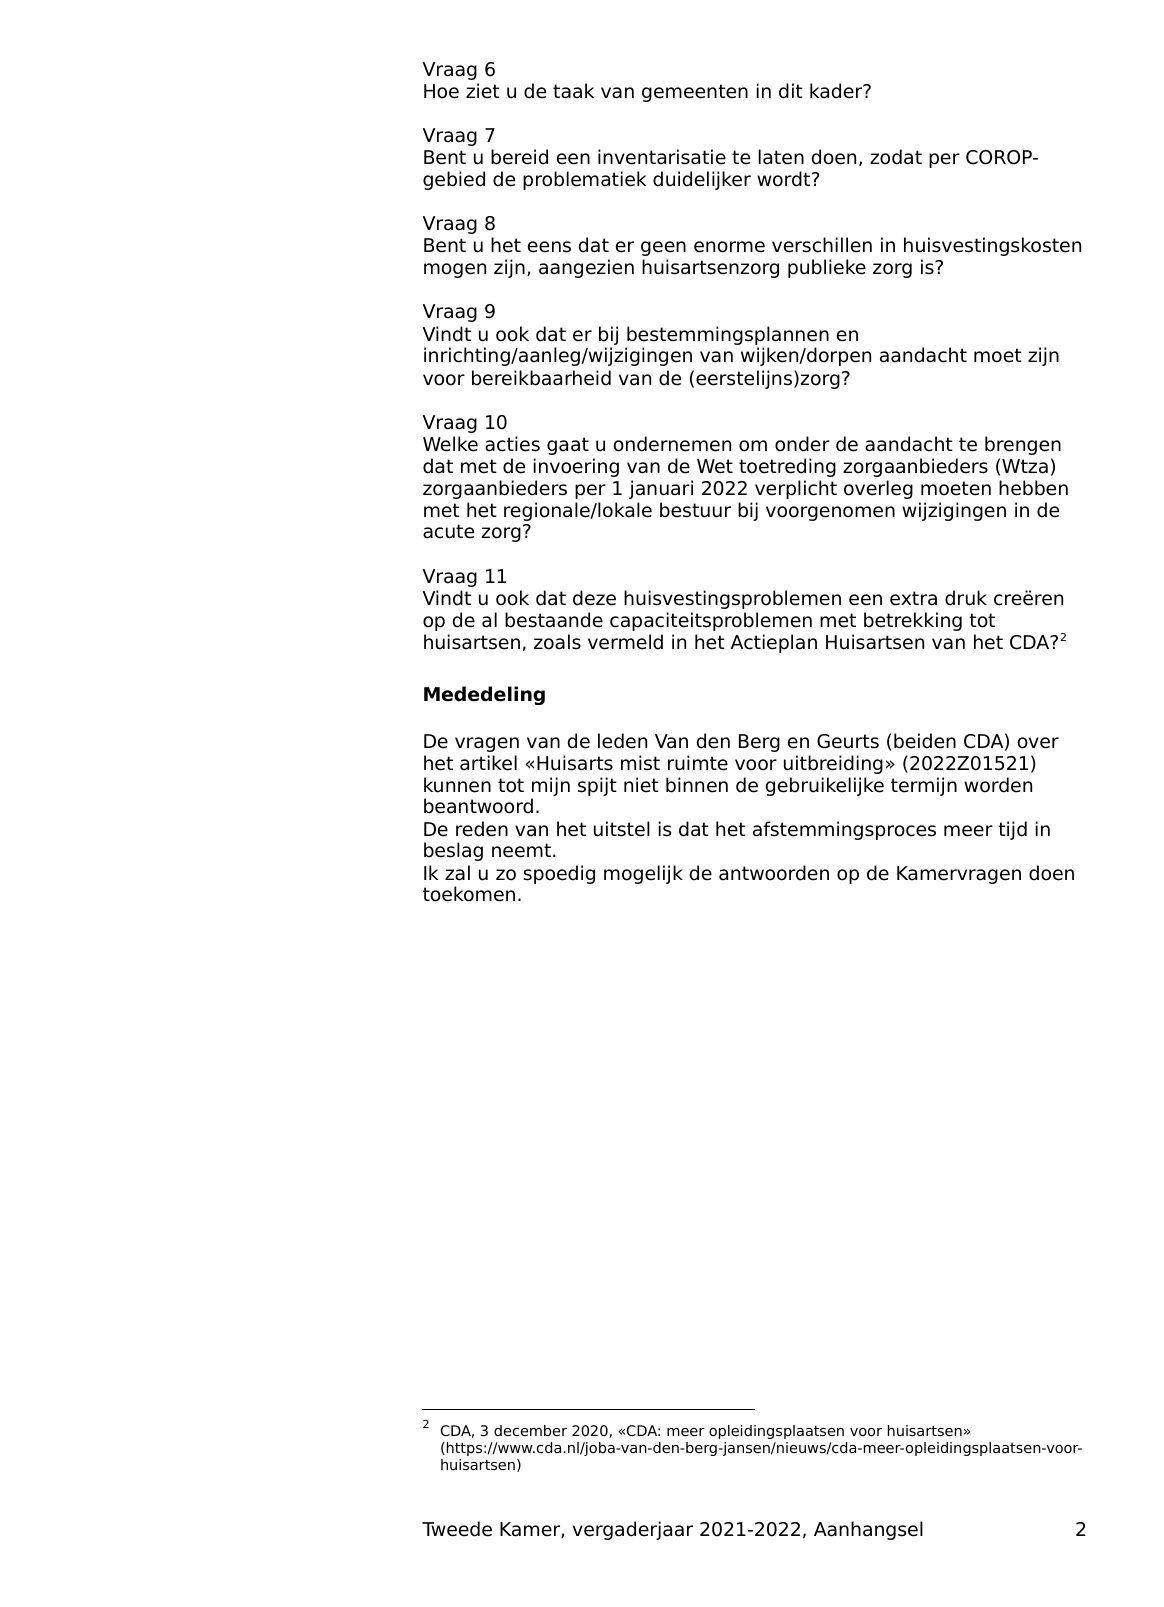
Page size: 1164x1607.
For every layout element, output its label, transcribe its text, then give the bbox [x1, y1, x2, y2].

text Vraag 8 [422, 213, 1087, 235]
text Vraag 11 [422, 566, 1087, 588]
text CDA, 3 december 2020, «CDA: meer opleidingsplaatsen voor huisartsen» (https://www.cda.nl/joba-van-den-berg-jansen/nieuws/cda-meer-opleidingsplaatsen-voor-huisartsen) [422, 1418, 1087, 1474]
text Vindt u ook dat deze huisvestingsproblemen een extra druk creëren op de al bestaande capaciteitsproblemen met betrekking tot huisartsen, zoals vermeld in het Actieplan Huisartsen van het CDA? [422, 588, 1087, 653]
text Vraag 9 [422, 301, 1087, 323]
text Vraag 7 [422, 125, 1087, 147]
text De vragen van de leden Van den Berg en Geurts (beiden CDA) over het artikel «Huisarts mist ruimte voor uitbreiding» (2022Z01521) kunnen tot mijn spijt niet binnen de gebruikelijke termijn worden beantwoord. [422, 731, 1087, 818]
text Bent u bereid een inventarisatie te laten doen, zodat per COROP-gebied de problematiek duidelijker wordt? [422, 147, 1087, 191]
text Ik zal u zo spoedig mogelijk de antwoorden op de Kamervragen doen toekomen. [422, 862, 1087, 906]
text Bent u het eens dat er geen enorme verschillen in huisvestingskosten mogen zijn, aangezien huisartsenzorg publieke zorg is? [422, 235, 1087, 279]
text Vindt u ook dat er bij bestemmingsplannen en inrichting/aanleg/wijzigingen van wijken/dorpen aandacht moet zijn voor bereikbaarheid van de (eerstelijns)zorg? [422, 323, 1087, 389]
text Hoe ziet u de taak van gemeenten in dit kader? [422, 81, 1087, 103]
text Vraag 10 [422, 412, 1087, 433]
text De reden van het uitstel is dat het afstemmingsproces meer tijd in beslag neemt. [422, 818, 1087, 862]
text Welke acties gaat u ondernemen om onder de aandacht te brengen dat met de invoering van de Wet toetreding zorgaanbieders (Wtza) zorgaanbieders per 1 januari 2022 verplicht overleg moeten hebben met het regionale/lokale bestuur bij voorgenomen wijzigingen in de acute zorg? [422, 433, 1087, 543]
subtitle Mededeling [422, 683, 1087, 706]
text Vraag 6 [422, 59, 1087, 81]
